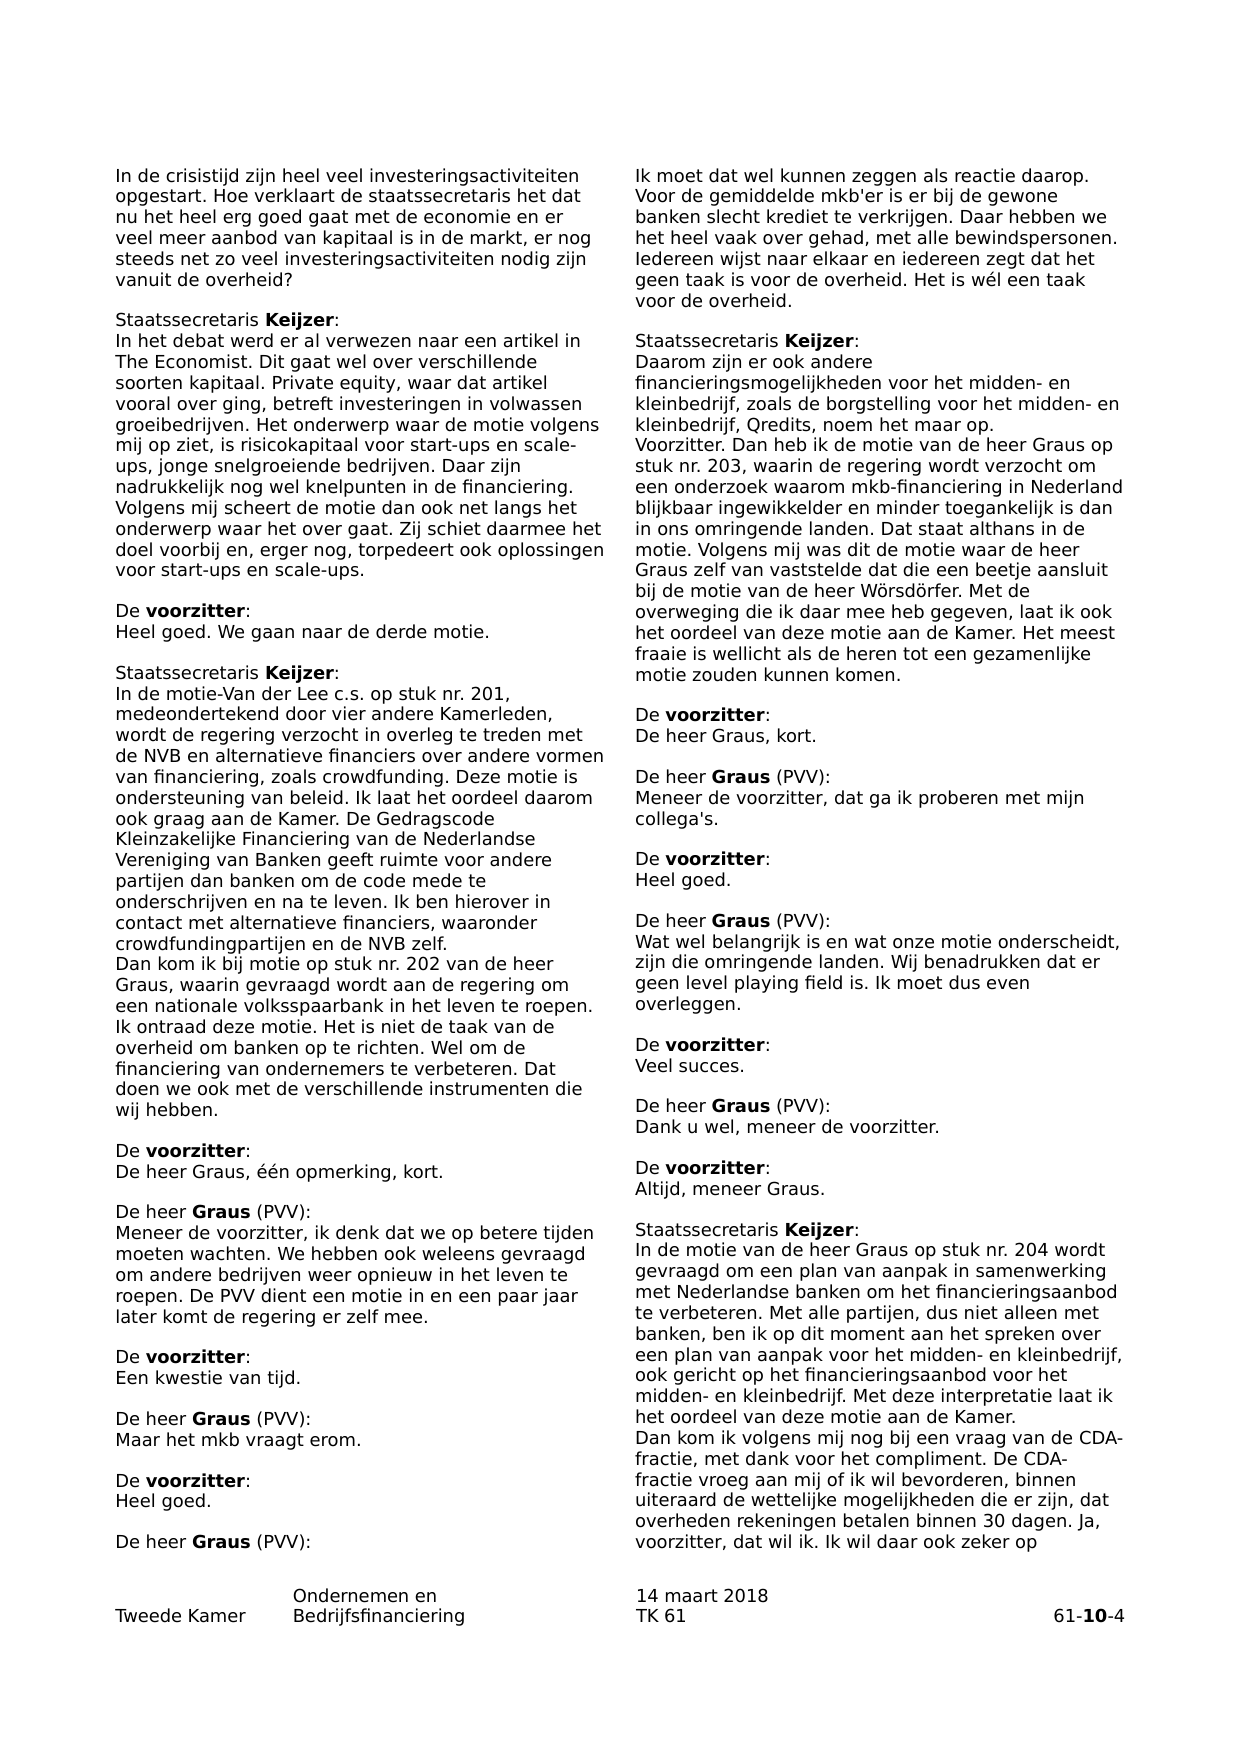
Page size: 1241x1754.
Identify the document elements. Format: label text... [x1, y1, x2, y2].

text De heer Graus (PVV): [635, 767, 1125, 787]
text Heel goed. [635, 870, 1125, 891]
text Dan kom ik volgens mij nog bij een vraag van de CDA-fractie, met dank voor het compliment. De CDA-fractie vroeg aan mij of ik wil bevorderen, binnen uiteraard de wettelijke mogelijkheden die er zijn, dat overheden rekeningen betalen binnen 30 dagen. Ja, voorzitter, dat wil ik. Ik wil daar ook zeker op [635, 1428, 1125, 1553]
text De voorzitter: [635, 1158, 1125, 1179]
text De heer Graus (PVV): [635, 1096, 1125, 1117]
text De heer Graus (PVV): [115, 1409, 605, 1429]
text De heer Graus (PVV): [115, 1202, 605, 1223]
text Meneer de voorzitter, dat ga ik proberen met mijn collega's. [635, 787, 1125, 829]
text De voorzitter: [635, 1035, 1125, 1056]
text Ik moet dat wel kunnen zeggen als reactie daarop. Voor de gemiddelde mkb'er is er bij de gewone banken slecht krediet te verkrijgen. Daar hebben we het heel vaak over gehad, met alle bewindspersonen. Iedereen wijst naar elkaar en iedereen zegt dat het geen taak is voor de overheid. Het is wél een taak voor de overheid. [635, 165, 1125, 311]
text Veel succes. [635, 1056, 1125, 1076]
text De voorzitter: [635, 705, 1125, 726]
text De heer Graus (PVV): [115, 1532, 605, 1553]
text Een kwestie van tijd. [115, 1368, 605, 1389]
text Dan kom ik bij motie op stuk nr. 202 van de heer Graus, waarin gevraagd wordt aan de regering om een nationale volksspaarbank in het leven te roepen. Ik ontraad deze motie. Het is niet de taak van de overheid om banken op te richten. Wel om de financiering van ondernemers te verbeteren. Dat doen we ook met de verschillende instrumenten die wij hebben. [115, 954, 605, 1121]
text Voorzitter. Dan heb ik de motie van de heer Graus op stuk nr. 203, waarin de regering wordt verzocht om een onderzoek waarom mkb-financiering in Nederland blijkbaar ingewikkelder en minder toegankelijk is dan in ons omringende landen. Dat staat althans in de motie. Volgens mij was dit de motie waar de heer Graus zelf van vaststelde dat die een beetje aansluit bij de motie van de heer Wörsdörfer. Met de overweging die ik daar mee heb gegeven, laat ik ook het oordeel van deze motie aan de Kamer. Het meest fraaie is wellicht als de heren tot een gezamenlijke motie zouden kunnen komen. [635, 435, 1125, 685]
text De heer Graus, kort. [635, 726, 1125, 747]
text In de motie van de heer Graus op stuk nr. 204 wordt gevraagd om een plan van aanpak in samenwerking met Nederlandse banken om het financieringsaanbod te verbeteren. Met alle partijen, dus niet alleen met banken, ben ik op dit moment aan het spreken over een plan van aanpak voor het midden- en kleinbedrijf, ook gericht op het financieringsaanbod voor het midden- en kleinbedrijf. Met deze interpretatie laat ik het oordeel van deze motie aan de Kamer. [635, 1240, 1125, 1428]
text Wat wel belangrijk is en wat onze motie onderscheidt, zijn die omringende landen. Wij benadrukken dat er geen level playing field is. Ik moet dus even overleggen. [635, 931, 1125, 1015]
text Heel goed. [115, 1491, 605, 1512]
text Staatssecretaris Keijzer: [115, 663, 605, 683]
text Staatssecretaris Keijzer: [635, 331, 1125, 352]
text Meneer de voorzitter, ik denk dat we op betere tijden moeten wachten. We hebben ook weleens gevraagd om andere bedrijven weer opnieuw in het leven te roepen. De PVV dient een motie in en een paar jaar later komt de regering er zelf mee. [115, 1223, 605, 1327]
text Daarom zijn er ook andere financieringsmogelijkheden voor het midden- en kleinbedrijf, zoals de borgstelling voor het midden- en kleinbedrijf, Qredits, noem het maar op. [635, 352, 1125, 435]
text Staatssecretaris Keijzer: [115, 310, 605, 331]
text Staatssecretaris Keijzer: [635, 1219, 1125, 1240]
text In de crisistijd zijn heel veel investeringsactiviteiten opgestart. Hoe verklaart de staatssecretaris het dat nu het heel erg goed gaat met de economie en er veel meer aanbod van kapitaal is in de markt, er nog steeds net zo veel investeringsactiviteiten nodig zijn vanuit de overheid? [115, 165, 605, 290]
text Altijd, meneer Graus. [635, 1179, 1125, 1199]
text De voorzitter: [115, 601, 605, 622]
text De heer Graus, één opmerking, kort. [115, 1162, 605, 1182]
text De voorzitter: [635, 849, 1125, 870]
text In de motie-Van der Lee c.s. op stuk nr. 201, medeondertekend door vier andere Kamerleden, wordt de regering verzocht in overleg te treden met de NVB en alternatieve financiers over andere vormen van financiering, zoals crowdfunding. Deze motie is ondersteuning van beleid. Ik laat het oordeel daarom ook graag aan de Kamer. De Gedragscode Kleinzakelijke Financiering van de Nederlandse Vereniging van Banken geeft ruimte voor andere partijen dan banken om de code mede te onderschrijven en na te leven. Ik ben hierover in contact met alternatieve financiers, waaronder crowdfundingpartijen en de NVB zelf. [115, 683, 605, 954]
text De voorzitter: [115, 1347, 605, 1368]
text In het debat werd er al verwezen naar een artikel in The Economist. Dit gaat wel over verschillende soorten kapitaal. Private equity, waar dat artikel vooral over ging, betreft investeringen in volwassen groeibedrijven. Het onderwerp waar de motie volgens mij op ziet, is risicokapitaal voor start-ups en scale-ups, jonge snelgroeiende bedrijven. Daar zijn nadrukkelijk nog wel knelpunten in de financiering. Volgens mij scheert de motie dan ook net langs het onderwerp waar het over gaat. Zij schiet daarmee het doel voorbij en, erger nog, torpedeert ook oplossingen voor start-ups en scale-ups. [115, 331, 605, 581]
text Maar het mkb vraagt erom. [115, 1429, 605, 1450]
text Heel goed. We gaan naar de derde motie. [115, 622, 605, 643]
text Dank u wel, meneer de voorzitter. [635, 1117, 1125, 1138]
text De voorzitter: [115, 1141, 605, 1162]
text De voorzitter: [115, 1470, 605, 1491]
text De heer Graus (PVV): [635, 911, 1125, 931]
